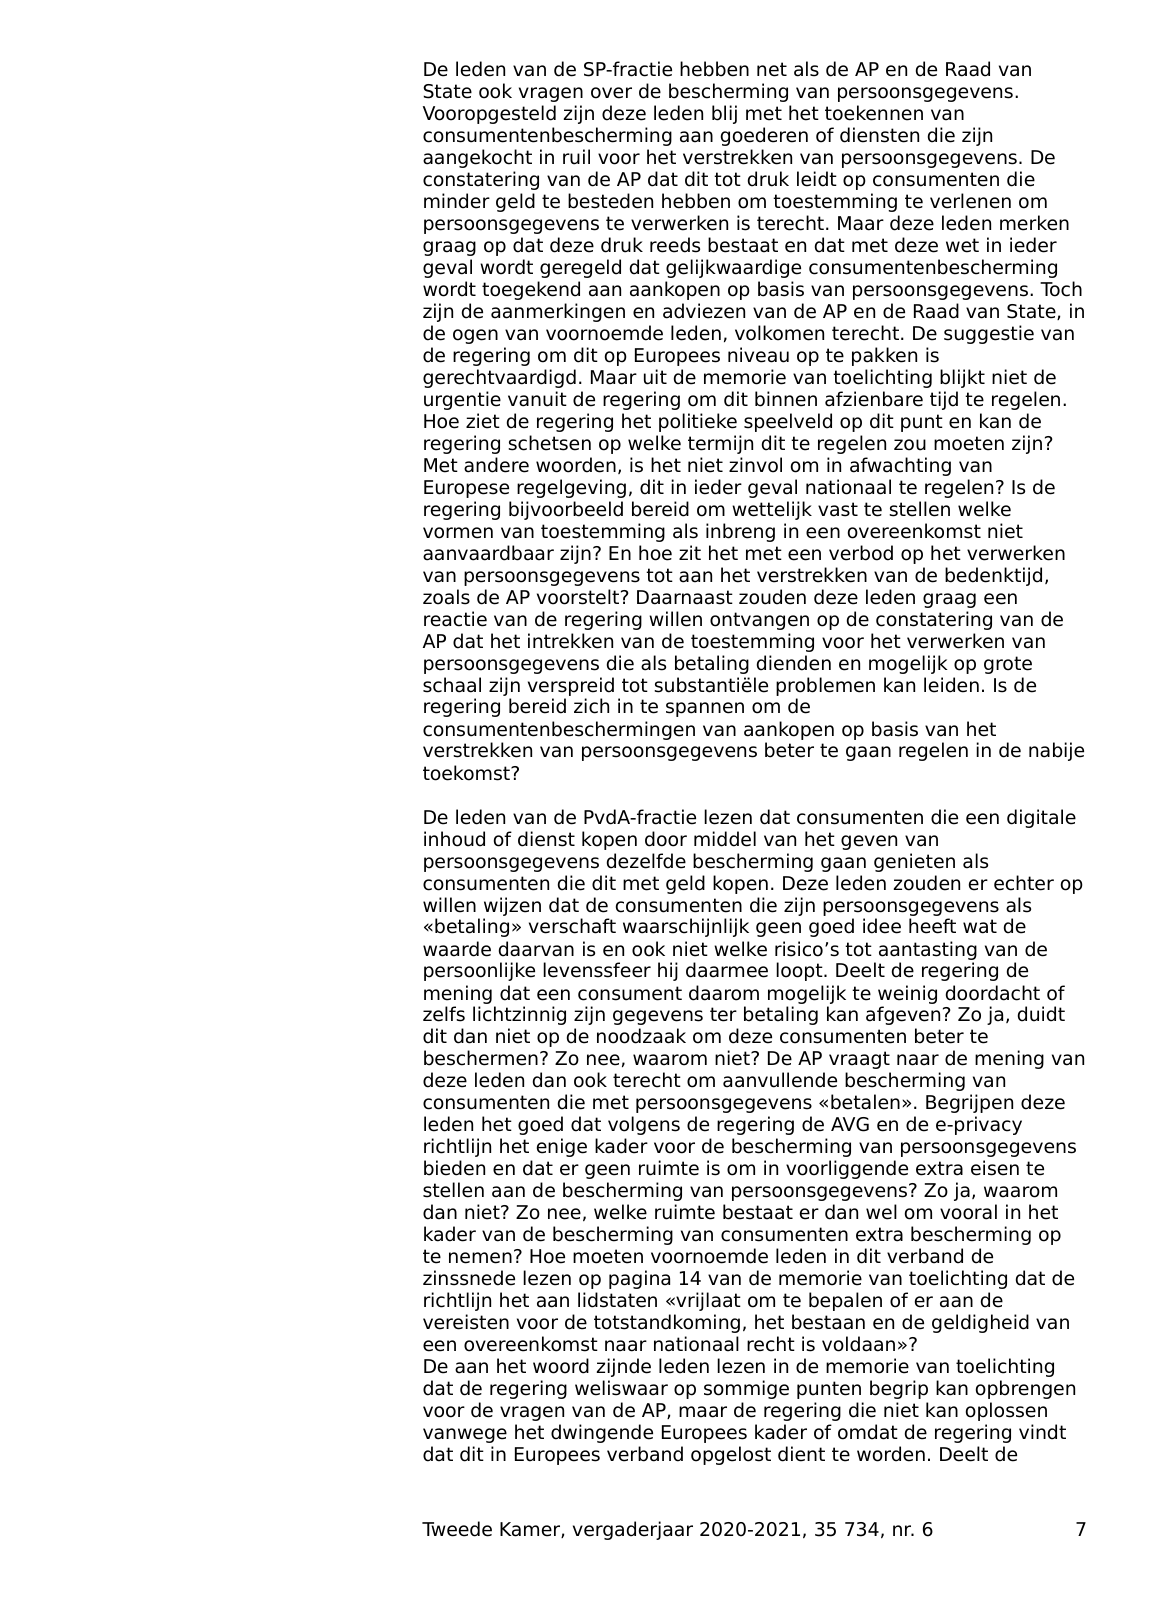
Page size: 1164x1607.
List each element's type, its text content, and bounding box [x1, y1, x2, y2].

text De aan het woord zijnde leden lezen in de memorie van toelichting dat de regering weliswaar op sommige punten begrip kan opbrengen voor de vragen van de AP, maar de regering die niet kan oplossen vanwege het dwingende Europees kader of omdat de regering vindt dat dit in Europees verband opgelost dient te worden. Deelt de [422, 1356, 1087, 1466]
text De leden van de PvdA-fractie lezen dat consumenten die een digitale inhoud of dienst kopen door middel van het geven van persoonsgegevens dezelfde bescherming gaan genieten als consumenten die dit met geld kopen. Deze leden zouden er echter op willen wijzen dat de consumenten die zijn persoonsgegevens als «betaling» verschaft waarschijnlijk geen goed idee heeft wat de waarde daarvan is en ook niet welke risico’s tot aantasting van de persoonlijke levenssfeer hij daarmee loopt. Deelt de regering de mening dat een consument daarom mogelijk te weinig doordacht of zelfs lichtzinnig zijn gegevens ter betaling kan afgeven? Zo ja, duidt dit dan niet op de noodzaak om deze consumenten beter te beschermen? Zo nee, waarom niet? De AP vraagt naar de mening van deze leden dan ook terecht om aanvullende bescherming van consumenten die met persoonsgegevens «betalen». Begrijpen deze leden het goed dat volgens de regering de AVG en de e-privacy richtlijn het enige kader voor de bescherming van persoonsgegevens bieden en dat er geen ruimte is om in voorliggende extra eisen te stellen aan de bescherming van persoonsgegevens? Zo ja, waarom dan niet? Zo nee, welke ruimte bestaat er dan wel om vooral in het kader van de bescherming van consumenten extra bescherming op te nemen? Hoe moeten voornoemde leden in dit verband de zinssnede lezen op pagina 14 van de memorie van toelichting dat de richtlijn het aan lidstaten «vrijlaat om te bepalen of er aan de vereisten voor de totstandkoming, het bestaan en de geldigheid van een overeenkomst naar nationaal recht is voldaan»? [422, 807, 1087, 1356]
text De leden van de SP-fractie hebben net als de AP en de Raad van State ook vragen over de bescherming van persoonsgegevens. Vooropgesteld zijn deze leden blij met het toekennen van consumentenbescherming aan goederen of diensten die zijn aangekocht in ruil voor het verstrekken van persoonsgegevens. De constatering van de AP dat dit tot druk leidt op consumenten die minder geld te besteden hebben om toestemming te verlenen om persoonsgegevens te verwerken is terecht. Maar deze leden merken graag op dat deze druk reeds bestaat en dat met deze wet in ieder geval wordt geregeld dat gelijkwaardige consumentenbescherming wordt toegekend aan aankopen op basis van persoonsgegevens. Toch zijn de aanmerkingen en adviezen van de AP en de Raad van State, in de ogen van voornoemde leden, volkomen terecht. De suggestie van de regering om dit op Europees niveau op te pakken is gerechtvaardigd. Maar uit de memorie van toelichting blijkt niet de urgentie vanuit de regering om dit binnen afzienbare tijd te regelen. Hoe ziet de regering het politieke speelveld op dit punt en kan de regering schetsen op welke termijn dit te regelen zou moeten zijn? Met andere woorden, is het niet zinvol om in afwachting van Europese regelgeving, dit in ieder geval nationaal te regelen? Is de regering bijvoorbeeld bereid om wettelijk vast te stellen welke vormen van toestemming als inbreng in een overeenkomst niet aanvaardbaar zijn? En hoe zit het met een verbod op het verwerken van persoonsgegevens tot aan het verstrekken van de bedenktijd, zoals de AP voorstelt? Daarnaast zouden deze leden graag een reactie van de regering willen ontvangen op de constatering van de AP dat het intrekken van de toestemming voor het verwerken van persoonsgegevens die als betaling dienden en mogelijk op grote schaal zijn verspreid tot substantiële problemen kan leiden. Is de regering bereid zich in te spannen om de consumentenbeschermingen van aankopen op basis van het verstrekken van persoonsgegevens beter te gaan regelen in de nabije toekomst? [422, 59, 1087, 784]
